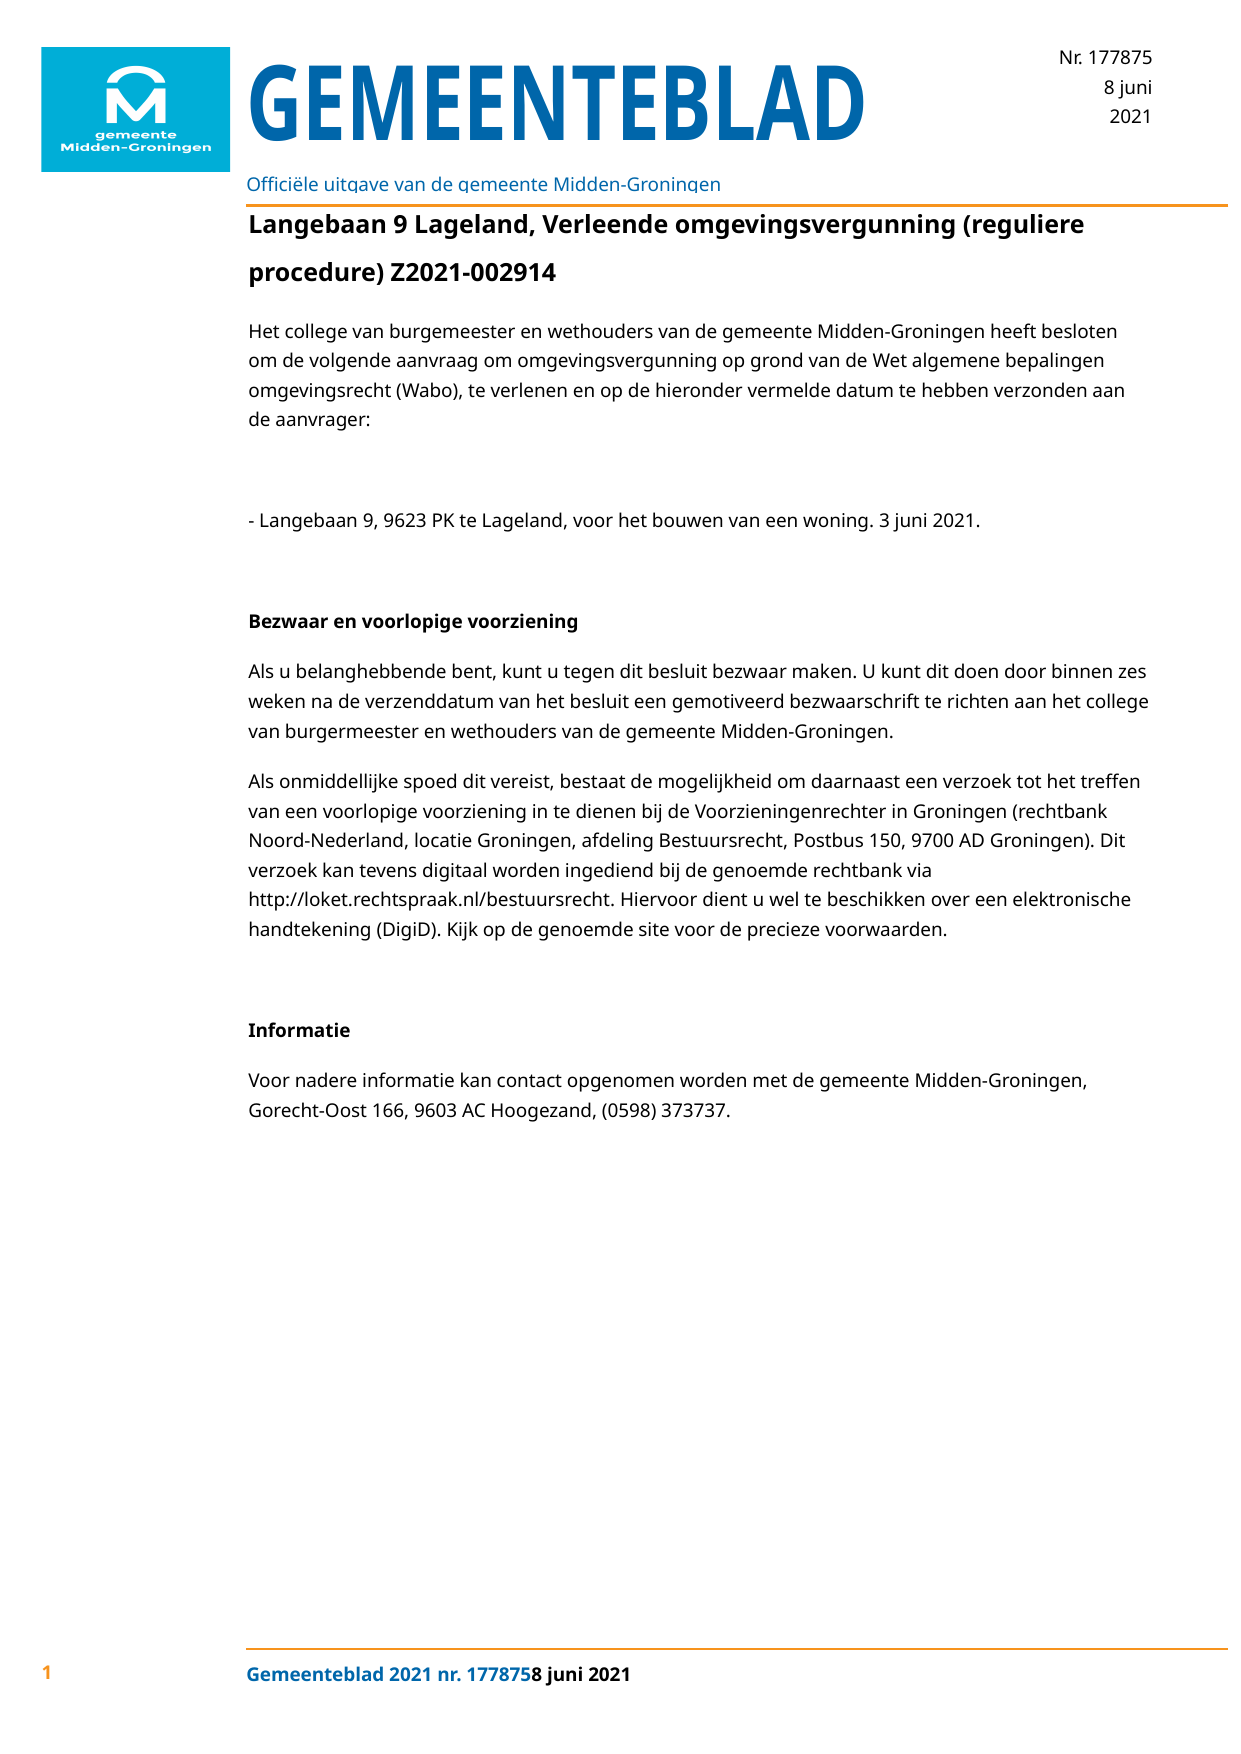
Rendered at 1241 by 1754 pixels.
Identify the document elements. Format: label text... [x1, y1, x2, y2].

text Informatie [248, 1017, 1152, 1043]
picture [108, 66, 164, 82]
picture [107, 89, 165, 122]
text Voor nadere informatie kan contact opgenomen worden met de gemeente Midden-Groningen, Gorecht-Oost 166, 9603 AC Hoogezand, (0598) 373737. [248, 1067, 1152, 1123]
text - Langebaan 9, 9623 PK te Lageland, voor het bouwen van een woning. 3 juni 2021. [248, 507, 1152, 533]
text Als u belanghebbende bent, kunt u tegen dit besluit bezwaar maken. U kunt dit doen door binnen zes weken na de verzenddatum van het besluit een gemotiveerd bezwaarschrift te richten aan het college van burgermeester en wethouders van de gemeente Midden-Groningen. [248, 659, 1152, 744]
picture [184, 146, 190, 153]
text Het college van burgemeester en wethouders van de gemeente Midden-Groningen heeft besloten om de volgende aanvraag om omgevingsvergunning op grond van de Wet algemene bepalingen omgevingsrecht (Wabo), te verlenen en op de hieronder vermelde datum te hebben verzonden aan de aanvrager: [248, 318, 1152, 432]
text Langebaan 9 Lageland, Verleende omgevingsvergunning (reguliere procedure) Z2021-002914 [248, 207, 1152, 288]
text Bezwaar en voorlopige voorziening [248, 608, 1152, 634]
text Als onmiddellijke spoed dit vereist, bestaat de mogelijkheid om daarnaast een verzoek tot het treffen van een voorlopige voorziening in te dienen bij de Voorzieningenrechter in Groningen (rechtbank Noord-Nederland, locatie Groningen, afdeling Bestuursrecht, Postbus 150, 9700 AD Groningen). Dit verzoek kan tevens digitaal worden ingediend bij de genoemde rechtbank via http://loket.rechtspraak.nl/bestuursrecht. Hiervoor dient u wel te beschikken over een elektronische handtekening (DigiD). Kijk op de genoemde site voor de precieze voorwaarden. [248, 768, 1152, 942]
